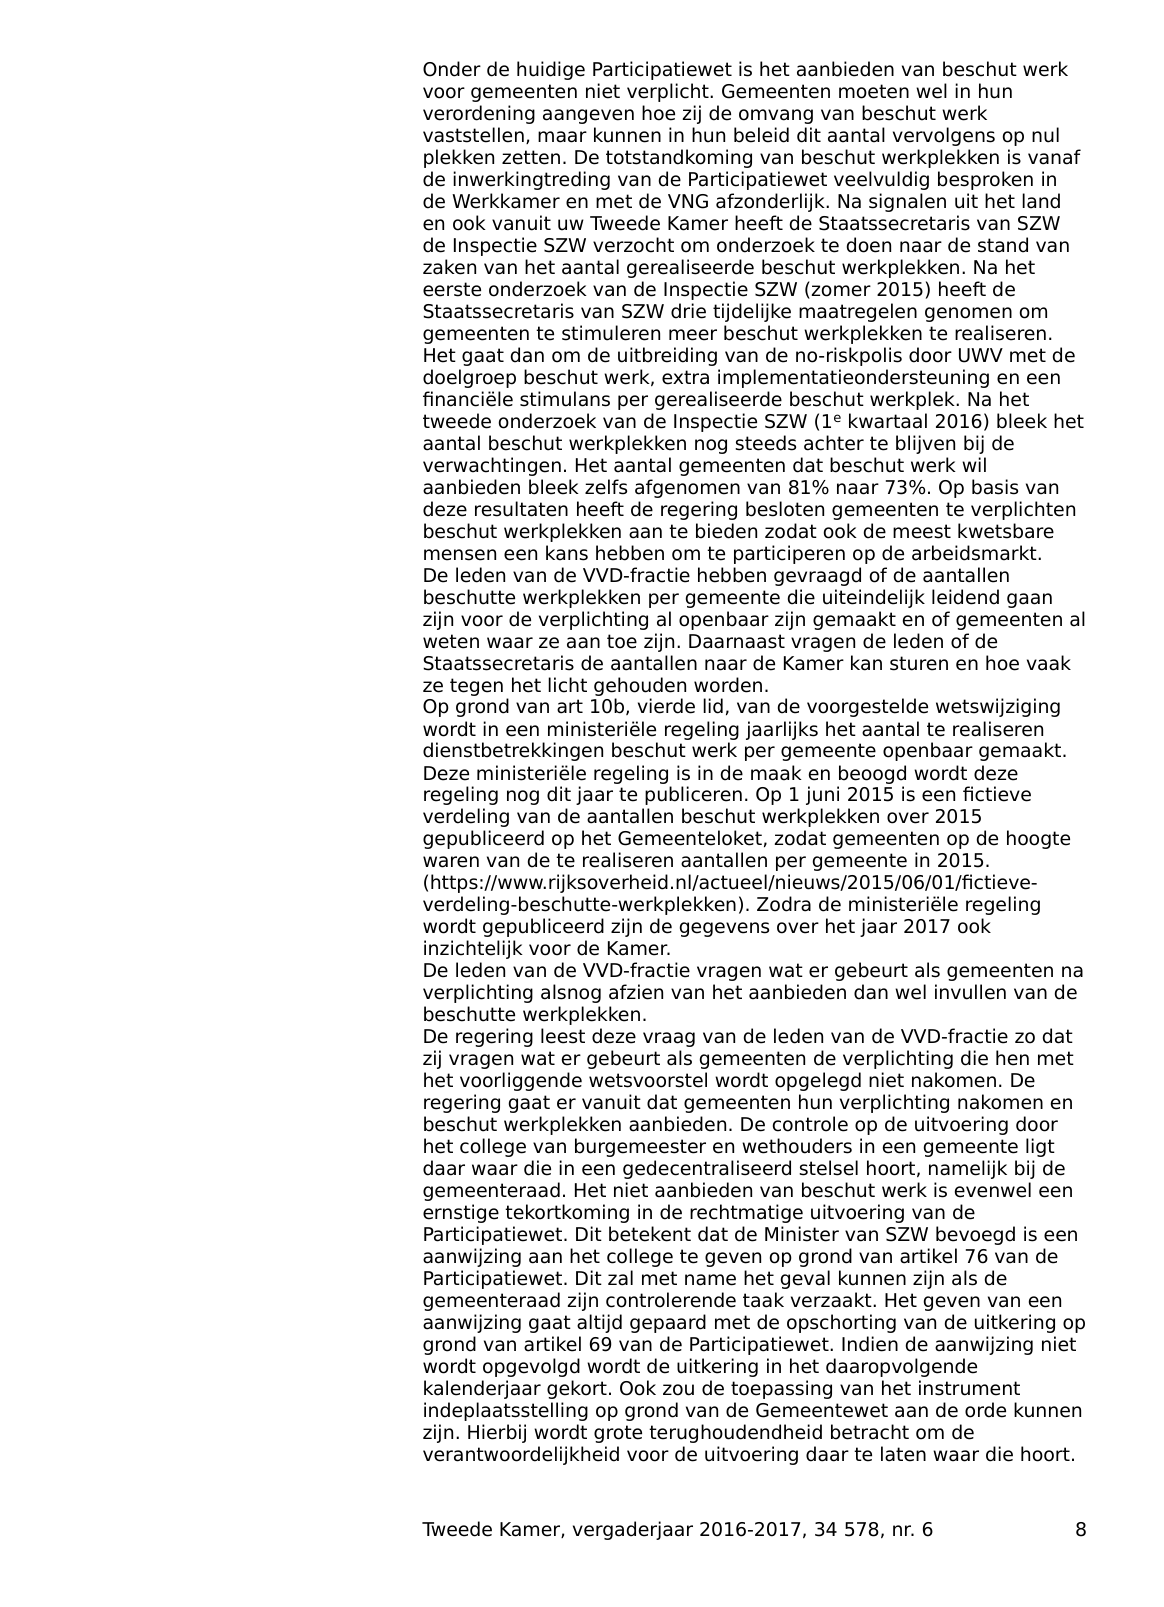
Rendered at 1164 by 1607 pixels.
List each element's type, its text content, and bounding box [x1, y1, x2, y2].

text Onder de huidige Participatiewet is het aanbieden van beschut werk voor gemeenten niet verplicht. Gemeenten moeten wel in hun verordening aangeven hoe zij de omvang van beschut werk vaststellen, maar kunnen in hun beleid dit aantal vervolgens op nul plekken zetten. De totstandkoming van beschut werkplekken is vanaf de inwerkingtreding van de Participatiewet veelvuldig besproken in de Werkkamer en met de VNG afzonderlijk. Na signalen uit het land en ook vanuit uw Tweede Kamer heeft de Staatssecretaris van SZW de Inspectie SZW verzocht om onderzoek te doen naar de stand van zaken van het aantal gerealiseerde beschut werkplekken. Na het eerste onderzoek van de Inspectie SZW (zomer 2015) heeft de Staatssecretaris van SZW drie tijdelijke maatregelen genomen om gemeenten te stimuleren meer beschut werkplekken te realiseren. Het gaat dan om de uitbreiding van de no-riskpolis door UWV met de doelgroep beschut werk, extra implementatieondersteuning en een financiële stimulans per gerealiseerde beschut werkplek. Na het tweede onderzoek van de Inspectie SZW (1e kwartaal 2016) bleek het aantal beschut werkplekken nog steeds achter te blijven bij de verwachtingen. Het aantal gemeenten dat beschut werk wil aanbieden bleek zelfs afgenomen van 81% naar 73%. Op basis van deze resultaten heeft de regering besloten gemeenten te verplichten beschut werkplekken aan te bieden zodat ook de meest kwetsbare mensen een kans hebben om te participeren op de arbeidsmarkt. [422, 59, 1087, 564]
text De leden van de VVD-fractie hebben gevraagd of de aantallen beschutte werkplekken per gemeente die uiteindelijk leidend gaan zijn voor de verplichting al openbaar zijn gemaakt en of gemeenten al weten waar ze aan toe zijn. Daarnaast vragen de leden of de Staatssecretaris de aantallen naar de Kamer kan sturen en hoe vaak ze tegen het licht gehouden worden. [422, 564, 1087, 696]
text De leden van de VVD-fractie vragen wat er gebeurt als gemeenten na verplichting alsnog afzien van het aanbieden dan wel invullen van de beschutte werkplekken. [422, 960, 1087, 1026]
text Op grond van art 10b, vierde lid, van de voorgestelde wetswijziging wordt in een ministeriële regeling jaarlijks het aantal te realiseren dienstbetrekkingen beschut werk per gemeente openbaar gemaakt. Deze ministeriële regeling is in de maak en beoogd wordt deze regeling nog dit jaar te publiceren. Op 1 juni 2015 is een fictieve verdeling van de aantallen beschut werkplekken over 2015 gepubliceerd op het Gemeenteloket, zodat gemeenten op de hoogte waren van de te realiseren aantallen per gemeente in 2015. (https://www.rijksoverheid.nl/actueel/nieuws/2015/06/01/fictieve-verdeling-beschutte-werkplekken). Zodra de ministeriële regeling wordt gepubliceerd zijn de gegevens over het jaar 2017 ook inzichtelijk voor de Kamer. [422, 696, 1087, 960]
text De regering leest deze vraag van de leden van de VVD-fractie zo dat zij vragen wat er gebeurt als gemeenten de verplichting die hen met het voorliggende wetsvoorstel wordt opgelegd niet nakomen. De regering gaat er vanuit dat gemeenten hun verplichting nakomen en beschut werkplekken aanbieden. De controle op de uitvoering door het college van burgemeester en wethouders in een gemeente ligt daar waar die in een gedecentraliseerd stelsel hoort, namelijk bij de gemeenteraad. Het niet aanbieden van beschut werk is evenwel een ernstige tekortkoming in de rechtmatige uitvoering van de Participatiewet. Dit betekent dat de Minister van SZW bevoegd is een aanwijzing aan het college te geven op grond van artikel 76 van de Participatiewet. Dit zal met name het geval kunnen zijn als de gemeenteraad zijn controlerende taak verzaakt. Het geven van een aanwijzing gaat altijd gepaard met de opschorting van de uitkering op grond van artikel 69 van de Participatiewet. Indien de aanwijzing niet wordt opgevolgd wordt de uitkering in het daaropvolgende kalenderjaar gekort. Ook zou de toepassing van het instrument indeplaatsstelling op grond van de Gemeentewet aan de orde kunnen zijn. Hierbij wordt grote terughoudendheid betracht om de verantwoordelijkheid voor de uitvoering daar te laten waar die hoort. [422, 1026, 1087, 1466]
